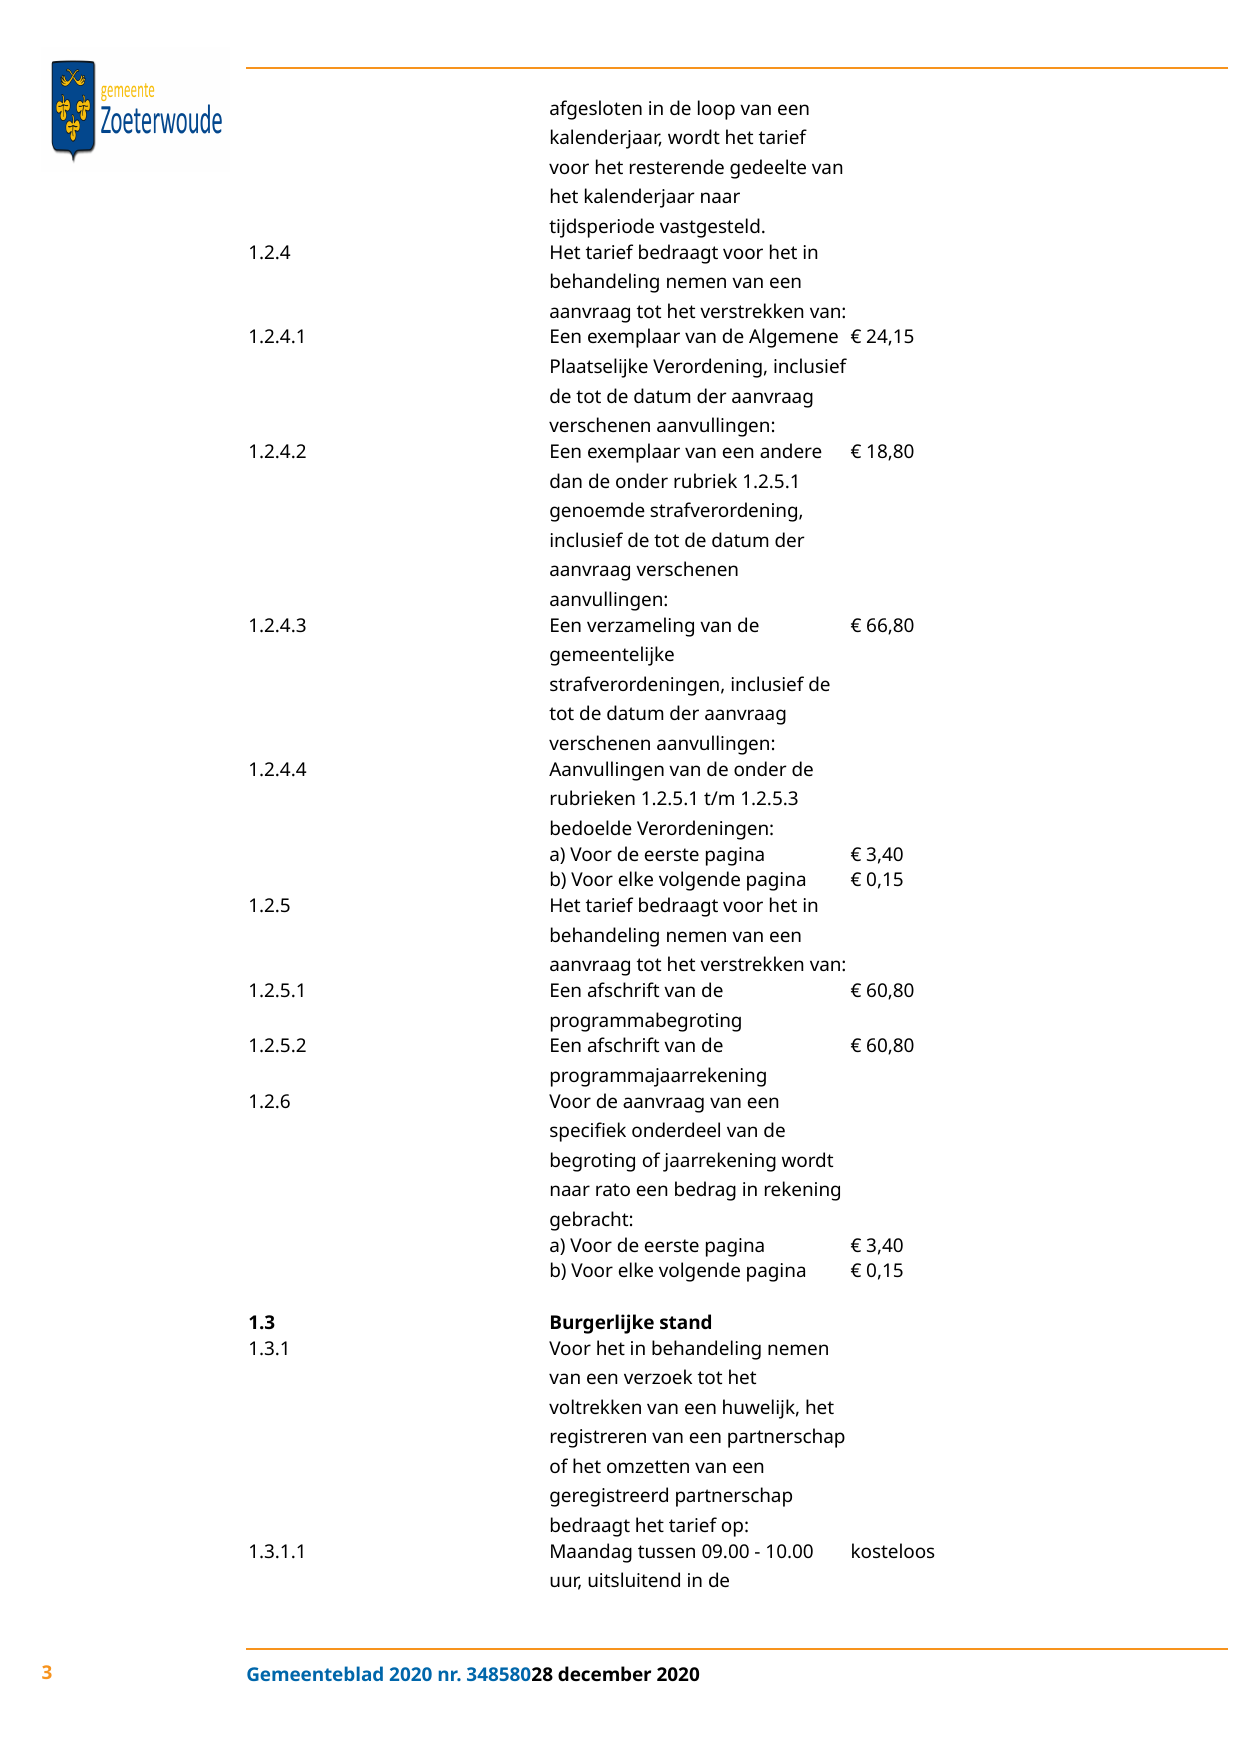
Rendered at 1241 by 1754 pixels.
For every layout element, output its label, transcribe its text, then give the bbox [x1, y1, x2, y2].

table_cell 1.2.5.2 [248, 1033, 549, 1088]
table_cell [248, 867, 549, 892]
table_cell 1.3.1.1 [248, 1538, 549, 1593]
table_cell 1.2.4.4 [248, 756, 549, 841]
table_cell 1.2.5.1 [248, 977, 549, 1032]
table_cell a) Voor de eerste pagina [549, 841, 850, 867]
table_cell 1.3.1 [248, 1335, 549, 1538]
picture [41, 47, 231, 172]
table_cell Voor het in behandeling nemen van een verzoek tot het voltrekken van een huwelijk, het registreren van een partnerschap of het omzetten van een geregistreerd partnerschap bedraagt het tarief op: [549, 1335, 850, 1538]
table_cell 1.2.4.1 [248, 324, 549, 438]
table_cell [850, 1335, 1152, 1538]
table_cell 1.2.4.3 [248, 612, 549, 756]
table_cell € 24,15 [850, 324, 1152, 438]
table_cell € 18,80 [850, 438, 1152, 612]
table_cell Het tarief bedraagt voor het in behandeling nemen van een aanvraag tot het verstrekken van: [549, 239, 850, 324]
table_cell Voor de aanvraag van een specifiek onderdeel van de begroting of jaarrekening wordt naar rato een bedrag in rekening gebracht: [549, 1088, 850, 1232]
table_cell b) Voor elke volgende pagina [549, 867, 850, 892]
table_cell Een exemplaar van een andere dan de onder rubriek 1.2.5.1 genoemde strafverordening, inclusief de tot de datum der aanvraag verschenen aanvullingen: [549, 438, 850, 612]
table_cell 1.2.4.2 [248, 438, 549, 612]
table_cell [248, 841, 549, 867]
table_cell Aanvullingen van de onder de rubrieken 1.2.5.1 t/m 1.2.5.3 bedoelde Verordeningen: [549, 756, 850, 841]
table_cell € 60,80 [850, 977, 1152, 1032]
table_cell 1.2.6 [248, 1088, 549, 1232]
table_cell Burgerlijke stand [549, 1309, 850, 1335]
table_cell [248, 1283, 549, 1309]
table_cell Het tarief bedraagt voor het in behandeling nemen van een aanvraag tot het verstrekken van: [549, 892, 850, 977]
table_cell [850, 1283, 1152, 1309]
table_cell a) Voor de eerste pagina [549, 1232, 850, 1258]
table_cell [850, 756, 1152, 841]
table_cell Een afschrift van de programmabegroting [549, 977, 850, 1032]
table_cell € 3,40 [850, 841, 1152, 867]
table_cell [248, 1232, 549, 1258]
table_cell [850, 95, 1152, 239]
table_cell 1.2.5 [248, 892, 549, 977]
table_cell € 66,80 [850, 612, 1152, 756]
table_cell [549, 1283, 850, 1309]
table_cell € 60,80 [850, 1033, 1152, 1088]
table_cell Maandag tussen 09.00 - 10.00 uur, uitsluitend in de [549, 1538, 850, 1593]
table_cell [248, 1258, 549, 1283]
table_cell [850, 1088, 1152, 1232]
table_cell € 0,15 [850, 1258, 1152, 1283]
table_cell [850, 892, 1152, 977]
table_cell 1.3 [248, 1309, 549, 1335]
table_cell kosteloos [850, 1538, 1152, 1593]
table_cell Een verzameling van de gemeentelijke strafverordeningen, inclusief de tot de datum der aanvraag verschenen aanvullingen: [549, 612, 850, 756]
table_cell Een afschrift van de programmajaarrekening [549, 1033, 850, 1088]
table_cell [248, 95, 549, 239]
table_cell b) Voor elke volgende pagina [549, 1258, 850, 1283]
table_cell afgesloten in de loop van een kalenderjaar, wordt het tarief voor het resterende gedeelte van het kalenderjaar naar tijdsperiode vastgesteld. [549, 95, 850, 239]
table_cell [850, 1309, 1152, 1335]
table_cell € 0,15 [850, 867, 1152, 892]
table_cell Een exemplaar van de Algemene Plaatselijke Verordening, inclusief de tot de datum der aanvraag verschenen aanvullingen: [549, 324, 850, 438]
table_cell 1.2.4 [248, 239, 549, 324]
table_cell [850, 239, 1152, 324]
table_cell € 3,40 [850, 1232, 1152, 1258]
